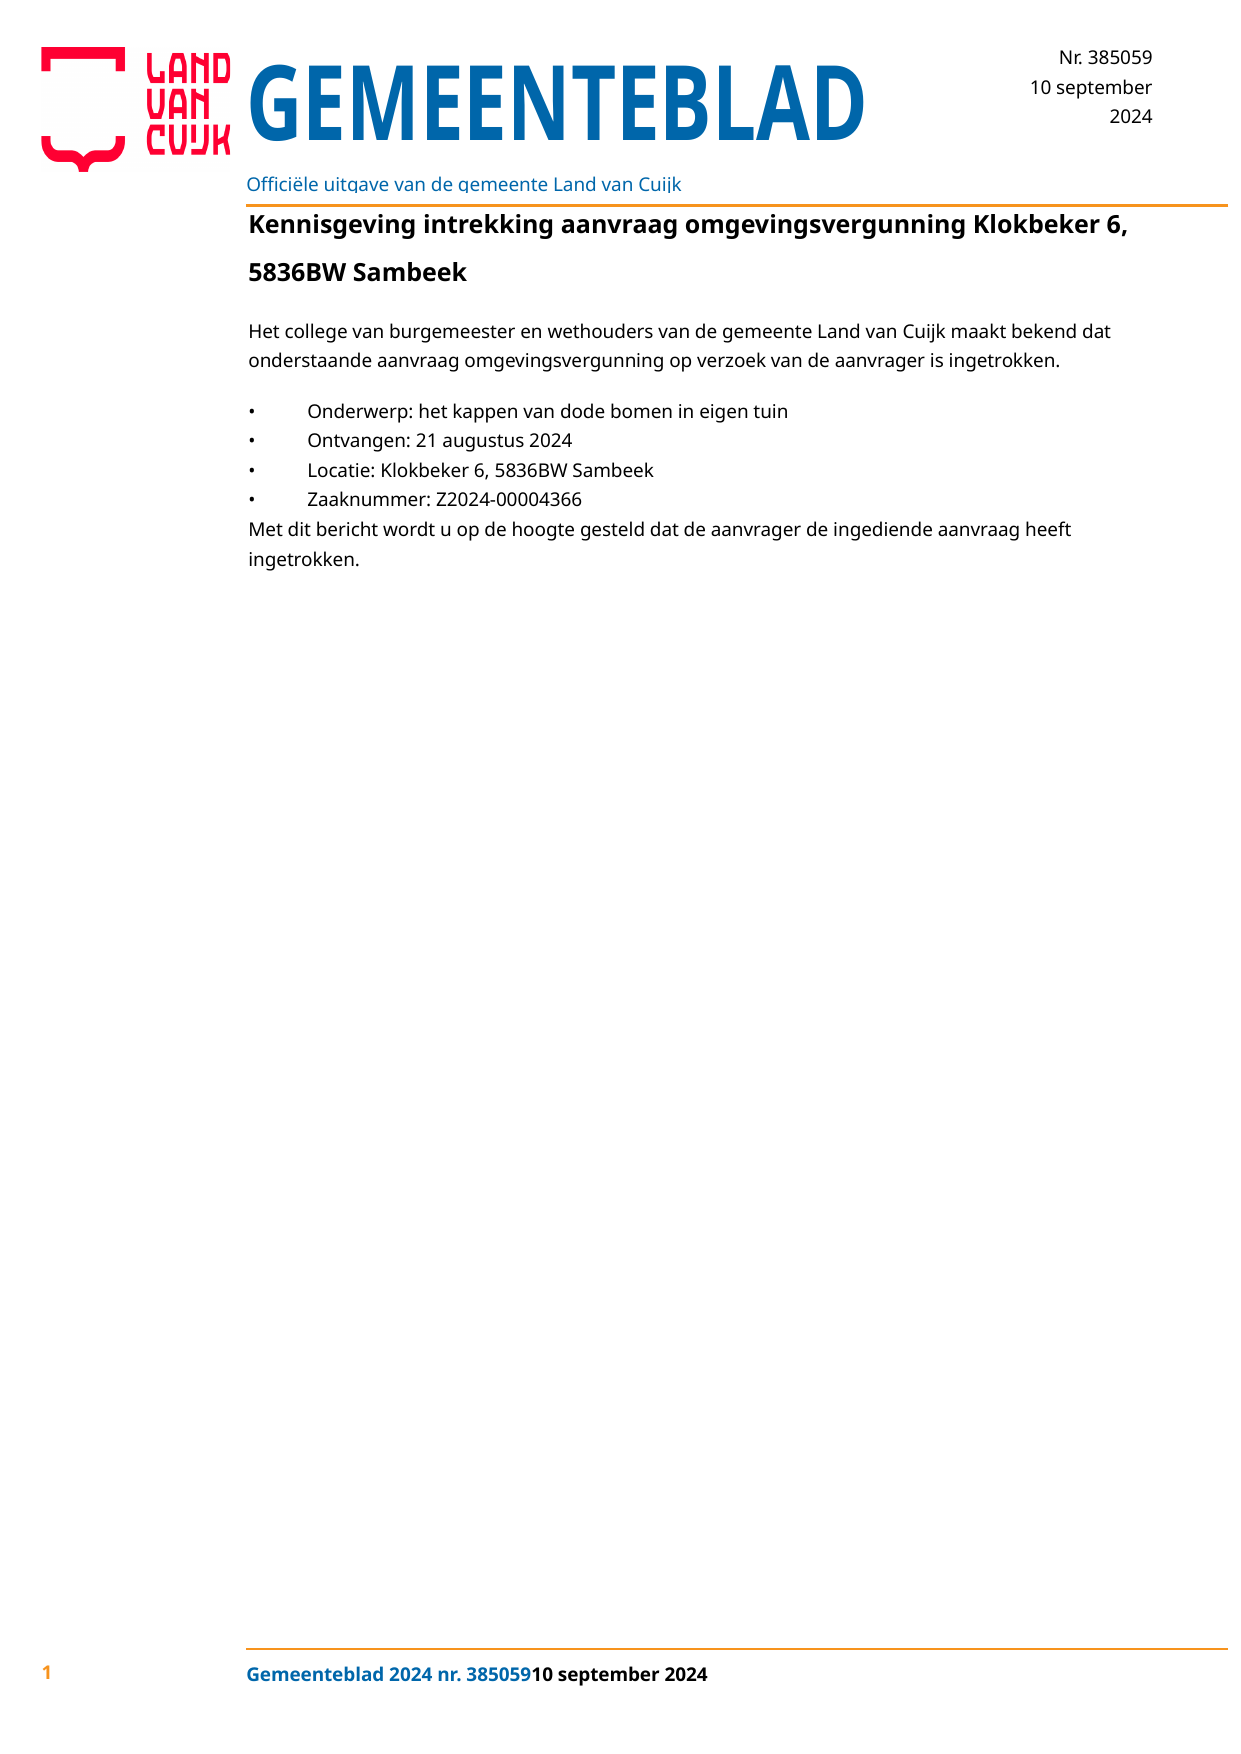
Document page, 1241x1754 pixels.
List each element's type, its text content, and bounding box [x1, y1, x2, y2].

text Met dit bericht wordt u op de hoogte gesteld dat de aanvrager de ingediende aanvraag heeft ingetrokken. [248, 516, 1152, 572]
list Locatie: Klokbeker 6, 5836BW Sambeek [248, 457, 1152, 483]
list Ontvangen: 21 augustus 2024 [248, 427, 1152, 453]
text Het college van burgemeester en wethouders van de gemeente Land van Cuijk maakt bekend dat onderstaande aanvraag omgevingsvergunning op verzoek van de aanvrager is ingetrokken. [248, 318, 1152, 373]
picture [41, 47, 231, 172]
text Kennisgeving intrekking aanvraag omgevingsvergunning Klokbeker 6, 5836BW Sambeek [248, 207, 1152, 288]
list Zaaknummer: Z2024-00004366 [248, 487, 1152, 512]
list Onderwerp: het kappen van dode bomen in eigen tuin [248, 398, 1152, 424]
